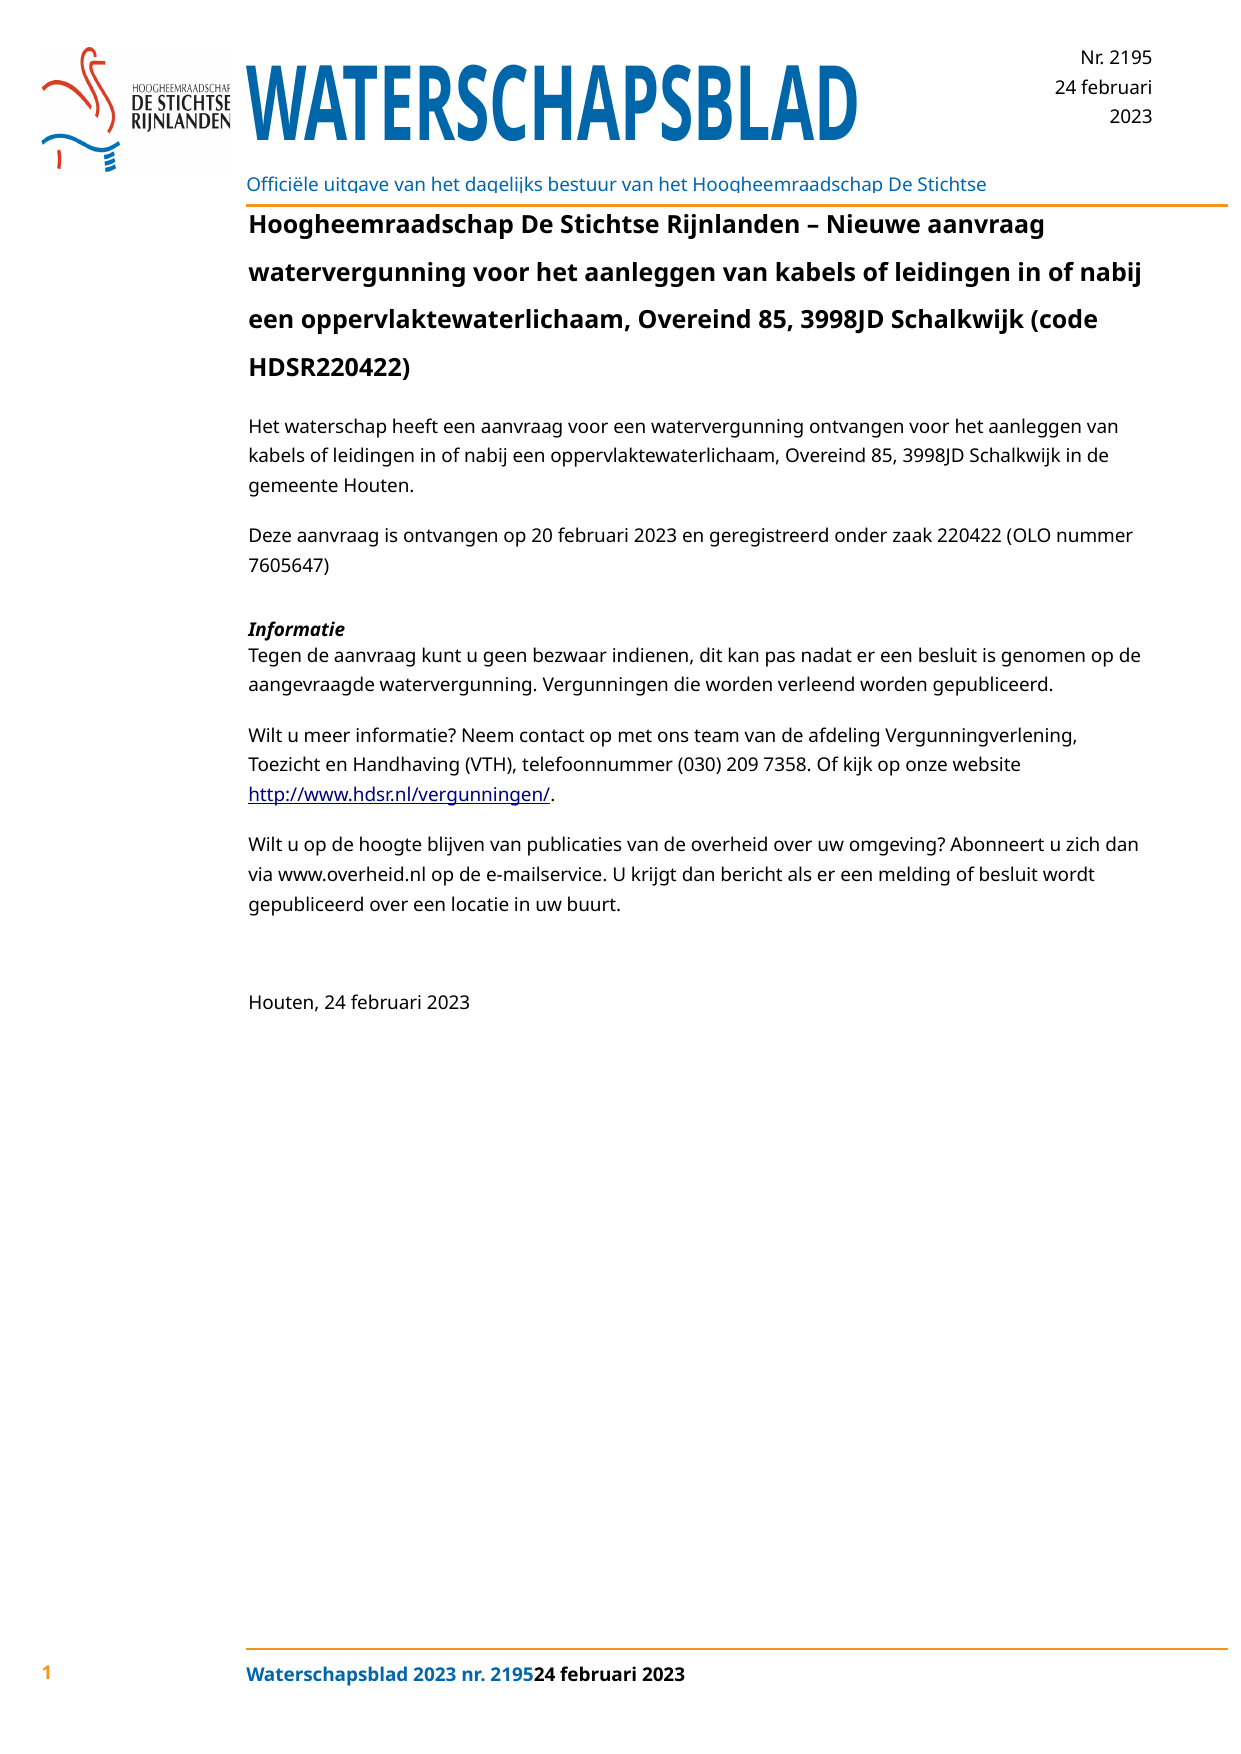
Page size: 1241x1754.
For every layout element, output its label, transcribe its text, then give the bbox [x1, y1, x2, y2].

text Informatie [248, 616, 1152, 642]
text Wilt u meer informatie? Neem contact op met ons team van de afdeling Vergunningverlening, Toezicht en Handhaving (VTH), telefoonnummer (030) 209 7358. Of kijk op onze website http://www.hdsr.nl/vergunningen/. [248, 722, 1152, 807]
text Het waterschap heeft een aanvraag voor een watervergunning ontvangen voor het aanleggen van kabels of leidingen in of nabij een oppervlaktewaterlichaam, Overeind 85, 3998JD Schalkwijk in de gemeente Houten. [248, 413, 1152, 498]
text Hoogheemraadschap De Stichtse Rijnlanden – Nieuwe aanvraag watervergunning voor het aanleggen van kabels of leidingen in of nabij een oppervlaktewaterlichaam, Overeind 85, 3998JD Schalkwijk (code HDSR220422) [248, 207, 1152, 384]
text Wilt u op de hoogte blijven van publicaties van de overheid over uw omgeving? Abonneert u zich dan via www.overheid.nl op de e-mailservice. U krijgt dan bericht als er een melding of besluit wordt gepubliceerd over een locatie in uw buurt. [248, 832, 1152, 916]
picture [41, 47, 231, 172]
text Tegen de aanvraag kunt u geen bezwaar indienen, dit kan pas nadat er een besluit is genomen op de aangevraagde watervergunning. Vergunningen die worden verleend worden gepubliceerd. [248, 642, 1152, 697]
text Deze aanvraag is ontvangen op 20 februari 2023 en geregistreerd onder zaak 220422 (OLO nummer 7605647) [248, 523, 1152, 578]
text Houten, 24 februari 2023 [248, 989, 1152, 1015]
